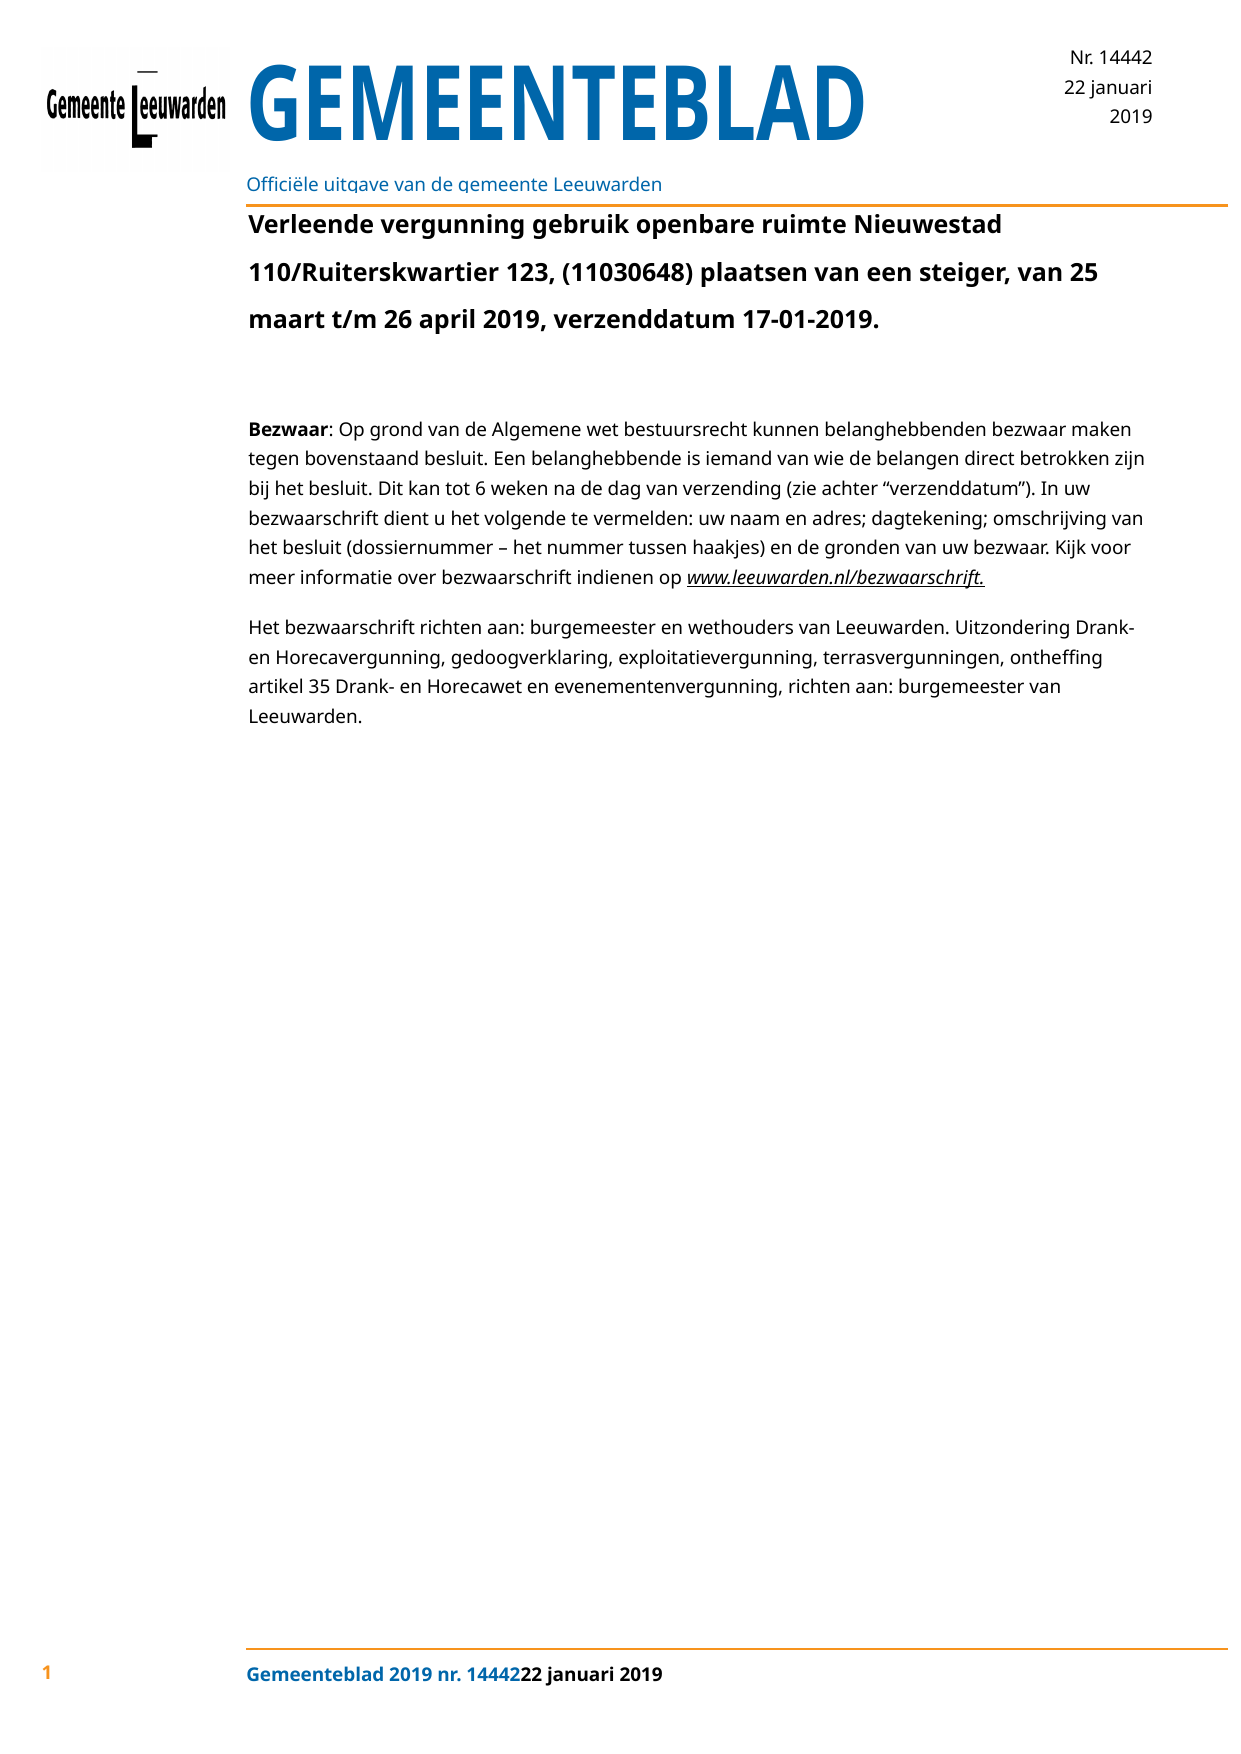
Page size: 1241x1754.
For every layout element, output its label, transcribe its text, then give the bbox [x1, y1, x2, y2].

text Verleende vergunning gebruik openbare ruimte Nieuwestad 110/Ruiterskwartier 123, (11030648) plaatsen van een steiger, van 25 maart t/m 26 april 2019, verzenddatum 17-01-2019. [248, 207, 1152, 336]
picture [41, 47, 231, 172]
text Het bezwaarschrift richten aan: burgemeester en wethouders van Leeuwarden. Uitzondering Drank- en Horecavergunning, gedoogverklaring, exploitatievergunning, terrasvergunningen, ontheffing artikel 35 Drank- en Horecawet en evenementenvergunning, richten aan: burgemeester van Leeuwarden. [248, 614, 1152, 729]
text Bezwaar: Op grond van de Algemene wet bestuursrecht kunnen belanghebbenden bezwaar maken tegen bovenstaand besluit. Een belanghebbende is iemand van wie de belangen direct betrokken zijn bij het besluit. Dit kan tot 6 weken na de dag van verzending (zie achter “verzenddatum”). In uw bezwaarschrift dient u het volgende te vermelden: uw naam en adres; dagtekening; omschrijving van het besluit (dossiernummer – het nummer tussen haakjes) en de gronden van uw bezwaar. Kijk voor meer informatie over bezwaarschrift indienen op www.leeuwarden.nl/bezwaarschrift. [248, 416, 1152, 589]
